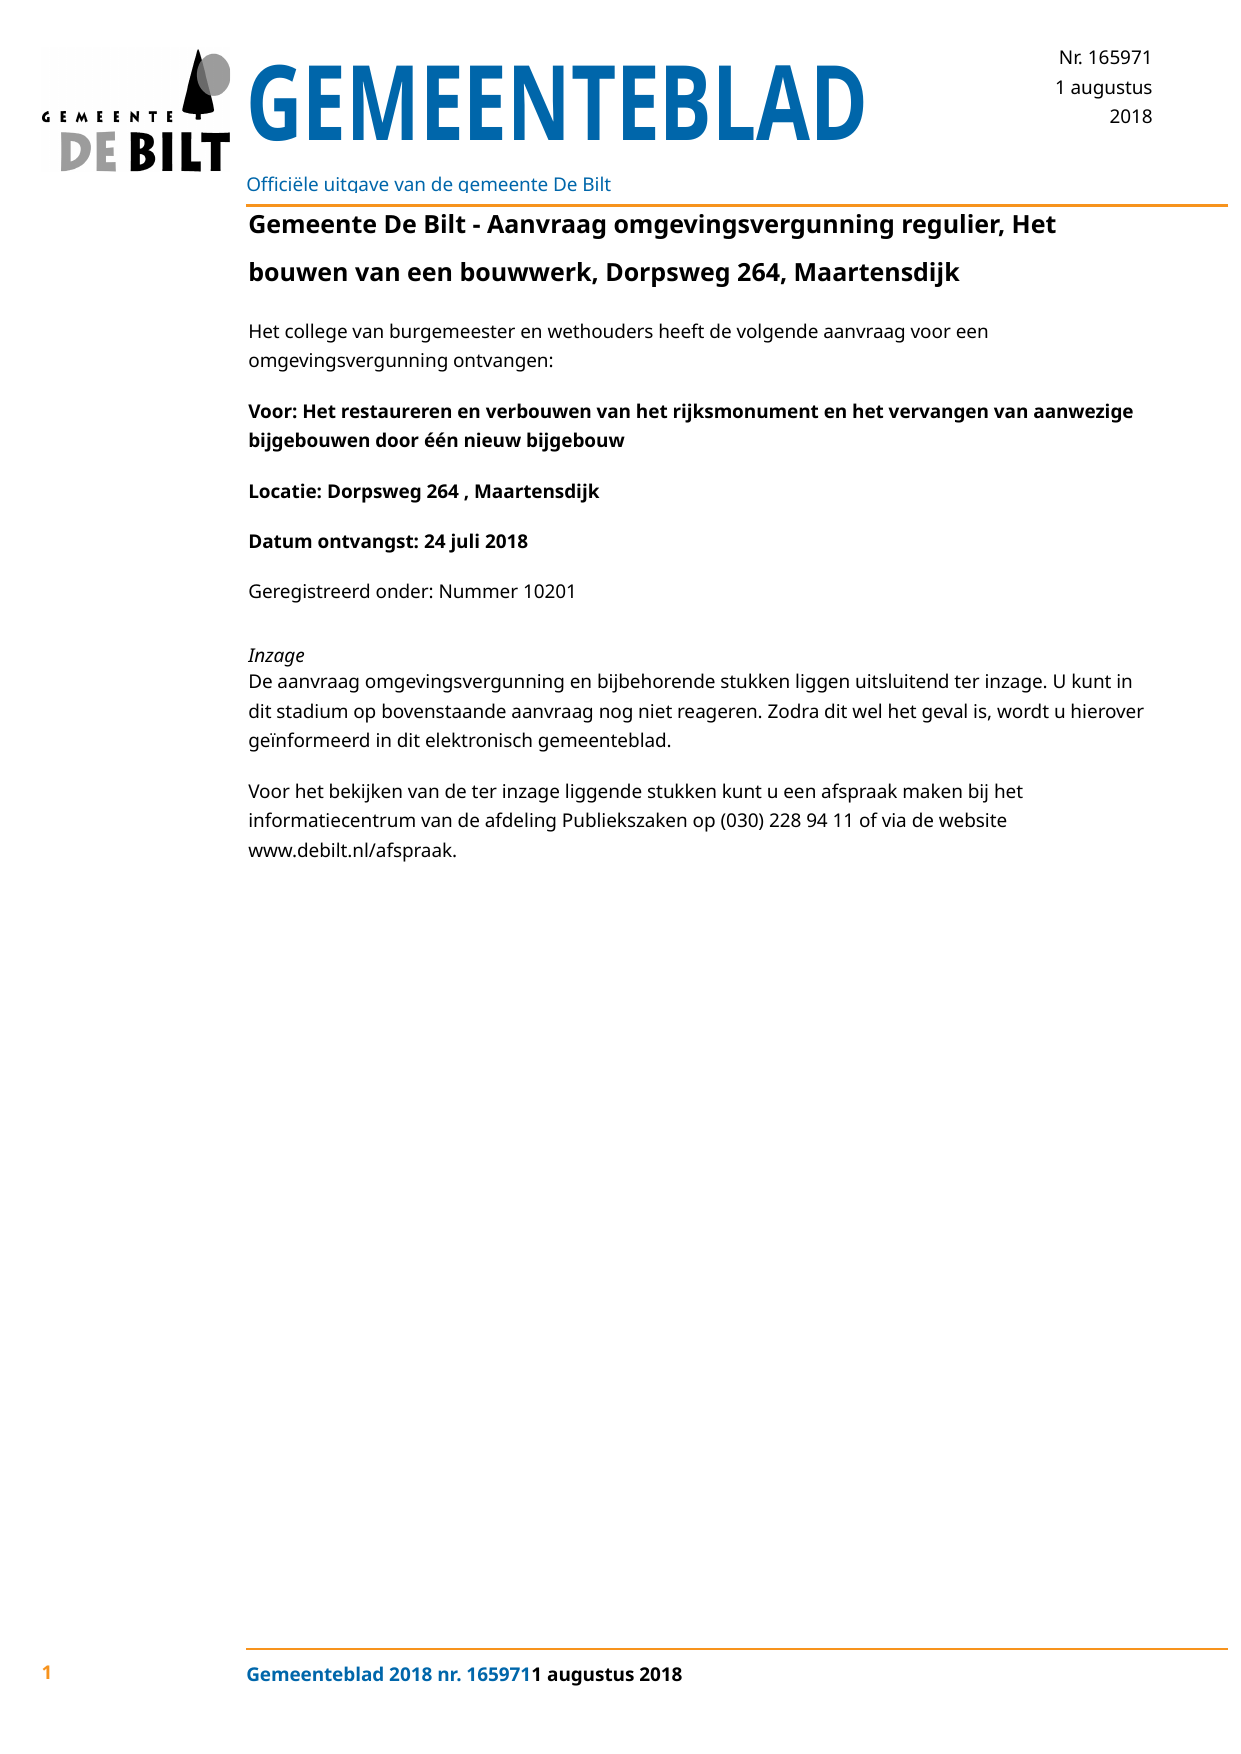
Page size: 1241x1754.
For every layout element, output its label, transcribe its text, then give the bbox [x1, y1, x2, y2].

text Inzage [248, 643, 1152, 668]
text Gemeente De Bilt - Aanvraag omgevingsvergunning regulier, Het bouwen van een bouwwerk, Dorpsweg 264, Maartensdijk [248, 207, 1152, 288]
picture [41, 47, 231, 172]
text Datum ontvangst: 24 juli 2018 [248, 528, 1152, 554]
text De aanvraag omgevingsvergunning en bijbehorende stukken liggen uitsluitend ter inzage. U kunt in dit stadium op bovenstaande aanvraag nog niet reageren. Zodra dit wel het geval is, wordt u hierover geïnformeerd in dit elektronisch gemeenteblad. [248, 668, 1152, 753]
text Geregistreerd onder: Nummer 10201 [248, 579, 1152, 604]
text Locatie: Dorpsweg 264 , Maartensdijk [248, 478, 1152, 504]
text Voor het bekijken van de ter inzage liggende stukken kunt u een afspraak maken bij het informatiecentrum van de afdeling Publiekszaken op (030) 228 94 11 of via de website www.debilt.nl/afspraak. [248, 778, 1152, 863]
text Het college van burgemeester en wethouders heeft de volgende aanvraag voor een omgevingsvergunning ontvangen: [248, 318, 1152, 373]
text Voor: Het restaureren en verbouwen van het rijksmonument en het vervangen van aanwezige bijgebouwen door één nieuw bijgebouw [248, 398, 1152, 453]
